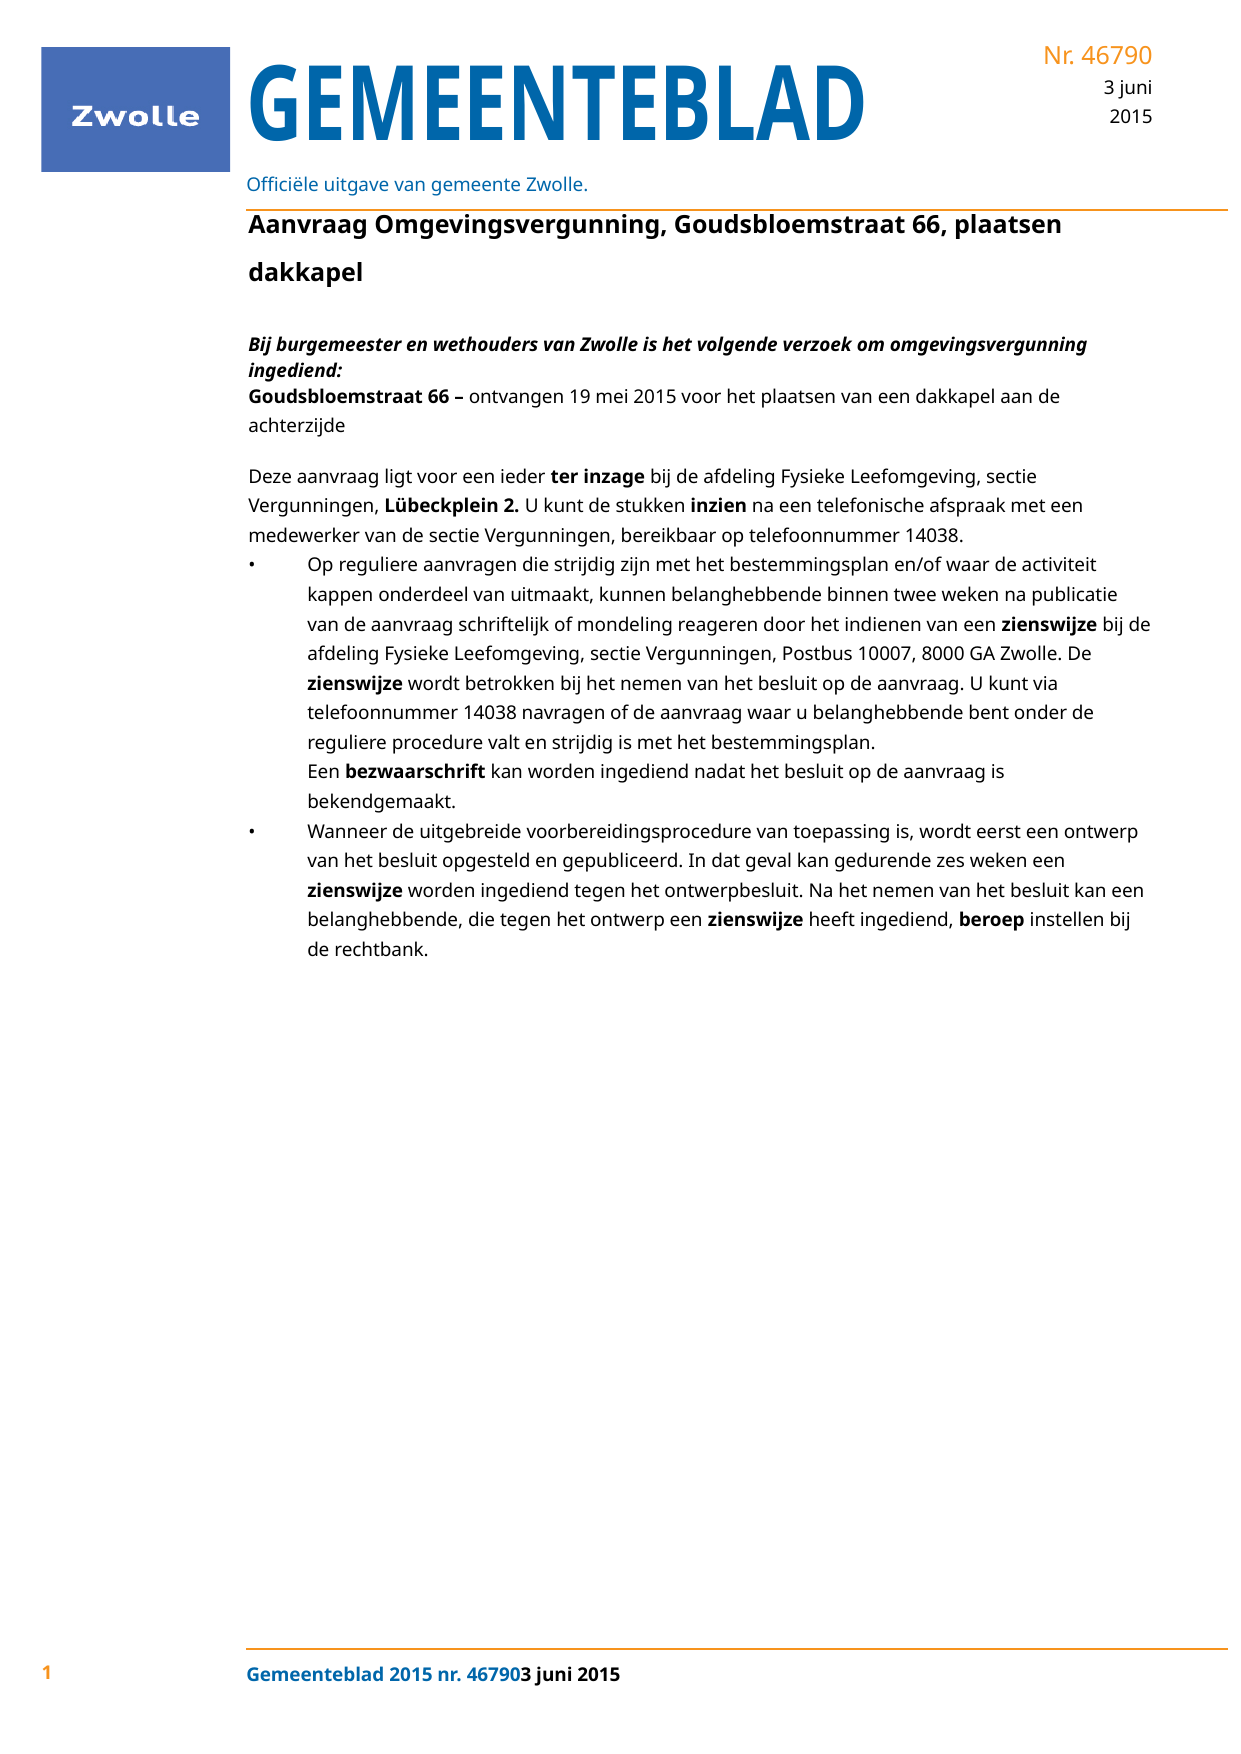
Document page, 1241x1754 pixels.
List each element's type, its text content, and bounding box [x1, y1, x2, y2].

picture [41, 47, 231, 172]
list Wanneer de uitgebreide voorbereidingsprocedure van toepassing is, wordt eerst een ontwerp van het besluit opgesteld en gepubliceerd. In dat geval kan gedurende zes weken een zienswijze worden ingediend tegen het ontwerpbesluit. Na het nemen van het besluit kan een belanghebbende, die tegen het ontwerp een zienswijze heeft ingediend, beroep instellen bij de rechtbank. [248, 818, 1152, 962]
text Aanvraag Omgevingsvergunning, Goudsbloemstraat 66, plaatsen dakkapel [248, 211, 1152, 288]
list Op reguliere aanvragen die strijdig zijn met het bestemmingsplan en/of waar de activiteit kappen onderdeel van uitmaakt, kunnen belanghebbende binnen twee weken na publicatie van de aanvraag schriftelijk of mondeling reageren door het indienen van een zienswijze bij de afdeling Fysieke Leefomgeving, sectie Vergunningen, Postbus 10007, 8000 GA Zwolle. De zienswijze wordt betrokken bij het nemen van het besluit op de aanvraag. U kunt via telefoonnummer 14038 navragen of de aanvraag waar u belanghebbende bent onder de reguliere procedure valt en strijdig is met het bestemmingsplan. [248, 552, 1152, 755]
list Een bezwaarschrift kan worden ingediend nadat het besluit op de aanvraag is bekendgemaakt. [248, 759, 1152, 814]
text Bij burgemeester en wethouders van Zwolle is het volgende verzoek om omgevingsvergunning ingediend: [248, 331, 1152, 383]
text Deze aanvraag ligt voor een ieder ter inzage bij de afdeling Fysieke Leefomgeving, sectie Vergunningen, Lübeckplein 2. U kunt de stukken inzien na een telefonische afspraak met een medewerker van de sectie Vergunningen, bereikbaar op telefoonnummer 14038. [248, 463, 1152, 548]
text Goudsbloemstraat 66 – ontvangen 19 mei 2015 voor het plaatsen van een dakkapel aan de achterzijde [248, 383, 1152, 438]
